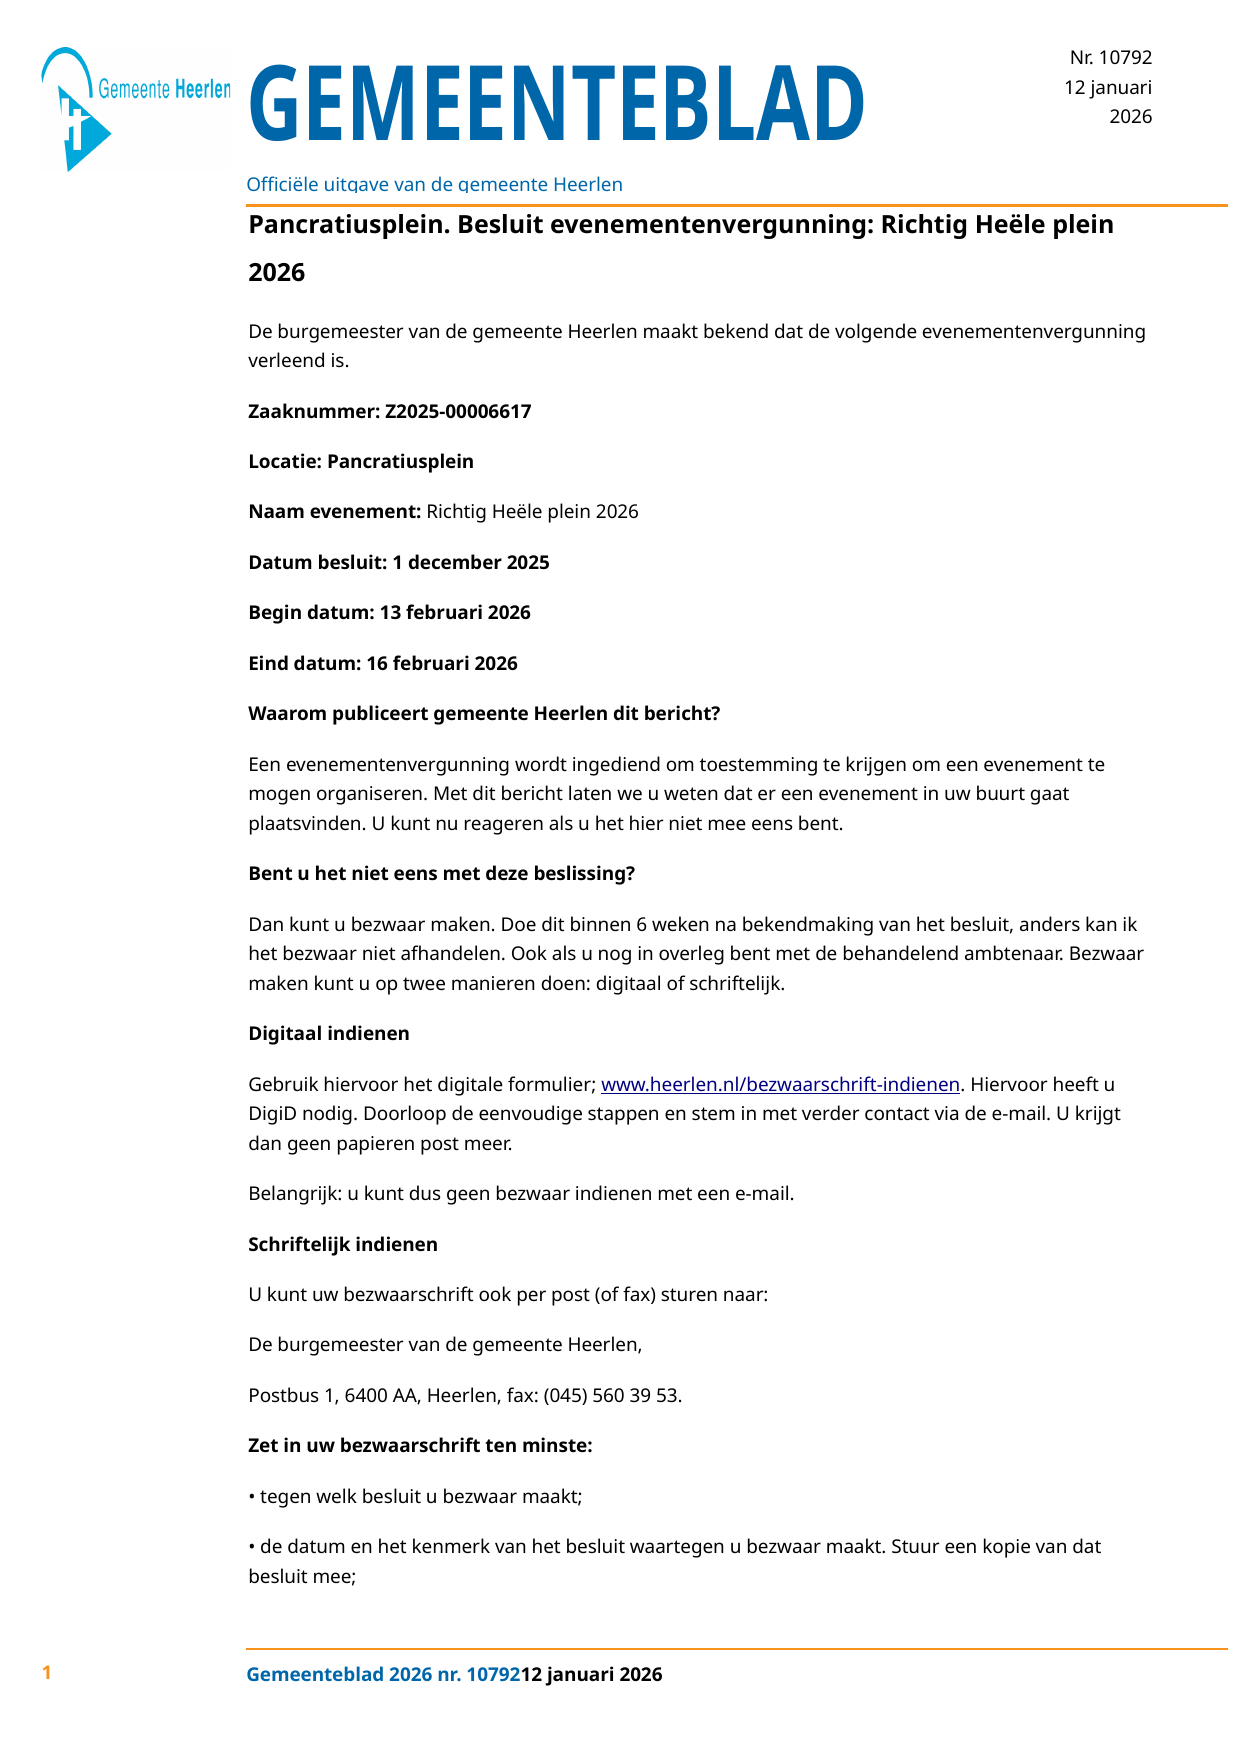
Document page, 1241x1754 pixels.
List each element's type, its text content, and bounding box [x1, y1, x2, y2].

text Een evenementenvergunning wordt ingediend om toestemming te krijgen om een evenement te mogen organiseren. Met dit bericht laten we u weten dat er een evenement in uw buurt gaat plaatsvinden. U kunt nu reageren als u het hier niet mee eens bent. [248, 751, 1152, 836]
text Dan kunt u bezwaar maken. Doe dit binnen 6 weken na bekendmaking van het besluit, anders kan ik het bezwaar niet afhandelen. Ook als u nog in overleg bent met de behandelend ambtenaar. Bezwaar maken kunt u op twee manieren doen: digitaal of schriftelijk. [248, 911, 1152, 996]
text U kunt uw bezwaarschrift ook per post (of fax) sturen naar: [248, 1281, 1152, 1307]
text Zet in uw bezwaarschrift ten minste: [248, 1432, 1152, 1458]
text Waarom publiceert gemeente Heerlen dit bericht? [248, 700, 1152, 726]
text • de datum en het kenmerk van het besluit waartegen u bezwaar maakt. Stuur een kopie van dat besluit mee; [248, 1533, 1152, 1589]
text Zaaknummer: Z2025-00006617 [248, 398, 1152, 424]
text Digitaal indienen [248, 1020, 1152, 1046]
picture [41, 47, 59, 70]
text Begin datum: 13 februari 2026 [248, 599, 1152, 625]
text Pancratiusplein. Besluit evenementenvergunning: Richtig Heële plein 2026 [248, 207, 1152, 288]
text Schriftelijk indienen [248, 1231, 1152, 1257]
text • tegen welk besluit u bezwaar maakt; [248, 1483, 1152, 1509]
text Datum besluit: 1 december 2025 [248, 549, 1152, 575]
text Belangrijk: u kunt dus geen bezwaar indienen met een e-mail. [248, 1180, 1152, 1206]
text De burgemeester van de gemeente Heerlen, [248, 1332, 1152, 1357]
text Gebruik hiervoor het digitale formulier; www.heerlen.nl/bezwaarschrift-indienen. Hiervoor heeft u DigiD nodig. Doorloop de eenvoudige stappen en stem in met verder contact via de e-mail. U krijgt dan geen papieren post meer. [248, 1071, 1152, 1156]
text Locatie: Pancratiusplein [248, 448, 1152, 474]
text Postbus 1, 6400 AA, Heerlen, fax: (045) 560 39 53. [248, 1382, 1152, 1408]
text Naam evenement: Richtig Heële plein 2026 [248, 499, 1152, 524]
text Bent u het niet eens met deze beslissing? [248, 860, 1152, 886]
text Eind datum: 16 februari 2026 [248, 650, 1152, 676]
picture [41, 47, 231, 172]
text De burgemeester van de gemeente Heerlen maakt bekend dat de volgende evenementenvergunning verleend is. [248, 318, 1152, 373]
